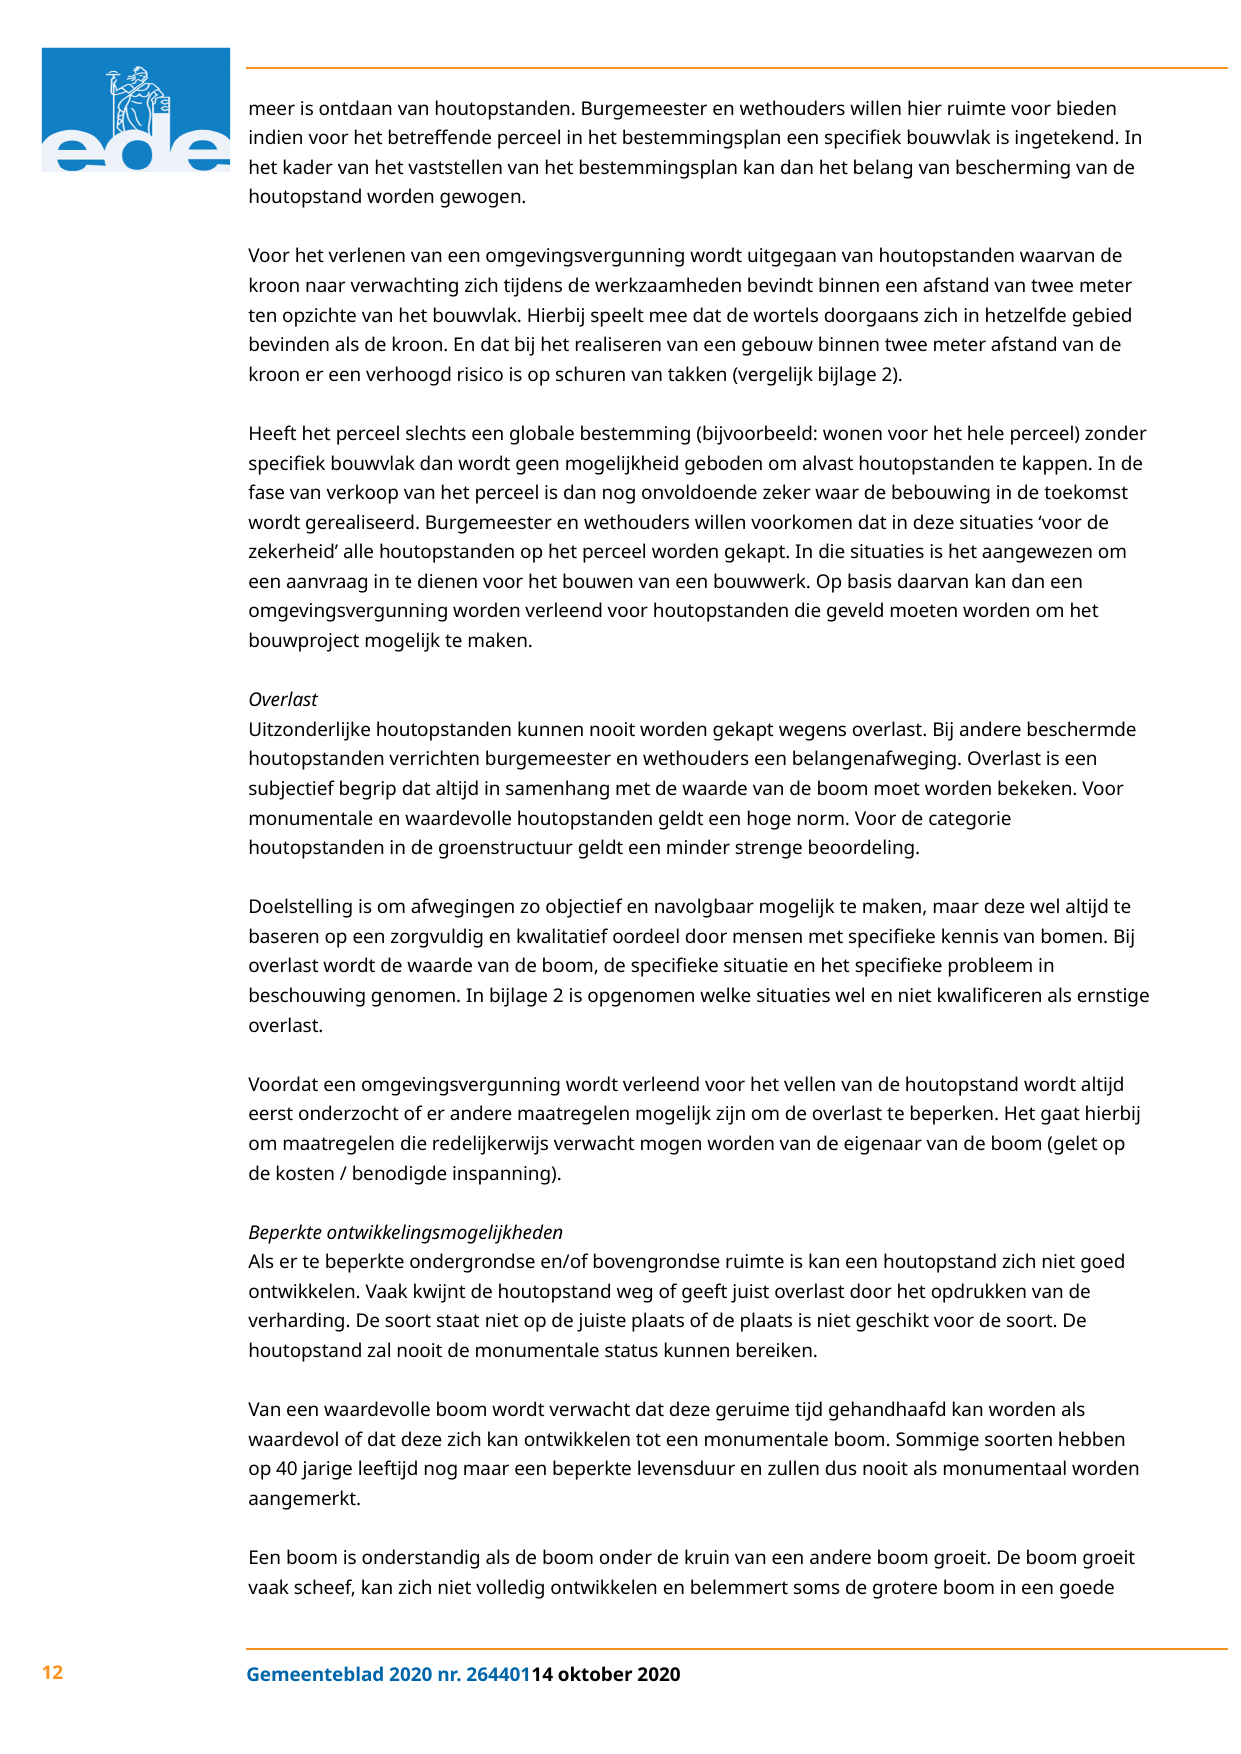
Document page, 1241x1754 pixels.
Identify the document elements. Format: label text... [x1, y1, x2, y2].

text Overlast [248, 686, 1152, 712]
text Beperkte ontwikkelingsmogelijkheden [248, 1219, 1152, 1245]
text meer is ontdaan van houtopstanden. Burgemeester en wethouders willen hier ruimte voor bieden indien voor het betreffende perceel in het bestemmingsplan een specifiek bouwvlak is ingetekend. In het kader van het vaststellen van het bestemmingsplan kan dan het belang van bescherming van de houtopstand worden gewogen. [248, 95, 1152, 209]
text Een boom is onderstandig als de boom onder de kruin van een andere boom groeit. De boom groeit vaak scheef, kan zich niet volledig ontwikkelen en belemmert soms de grotere boom in een goede [248, 1544, 1152, 1600]
text Heeft het perceel slechts een globale bestemming (bijvoorbeeld: wonen voor het hele perceel) zonder specifiek bouwvlak dan wordt geen mogelijkheid geboden om alvast houtopstanden te kappen. In de fase van verkoop van het perceel is dan nog onvoldoende zeker waar de bebouwing in de toekomst wordt gerealiseerd. Burgemeester en wethouders willen voorkomen dat in deze situaties ‘voor de zekerheid’ alle houtopstanden op het perceel worden gekapt. In die situaties is het aangewezen om een aanvraag in te dienen voor het bouwen van een bouwwerk. Op basis daarvan kan dan een omgevingsvergunning worden verleend voor houtopstanden die geveld moeten worden om het bouwproject mogelijk te maken. [248, 420, 1152, 653]
text Als er te beperkte ondergrondse en/of bovengrondse ruimte is kan een houtopstand zich niet goed ontwikkelen. Vaak kwijnt de houtopstand weg of geeft juist overlast door het opdrukken van de verharding. De soort staat niet op de juiste plaats of de plaats is niet geschikt voor de soort. De houtopstand zal nooit de monumentale status kunnen bereiken. [248, 1248, 1152, 1363]
picture [41, 47, 231, 172]
text Van een waardevolle boom wordt verwacht dat deze geruime tijd gehandhaafd kan worden als waardevol of dat deze zich kan ontwikkelen tot een monumentale boom. Sommige soorten hebben op 40 jarige leeftijd nog maar een beperkte levensduur en zullen dus nooit als monumentaal worden aangemerkt. [248, 1396, 1152, 1511]
text Voor het verlenen van een omgevingsvergunning wordt uitgegaan van houtopstanden waarvan de kroon naar verwachting zich tijdens de werkzaamheden bevindt binnen een afstand van twee meter ten opzichte van het bouwvlak. Hierbij speelt mee dat de wortels doorgaans zich in hetzelfde gebied bevinden als de kroon. En dat bij het realiseren van een gebouw binnen twee meter afstand van de kroon er een verhoogd risico is op schuren van takken (vergelijk bijlage 2). [248, 243, 1152, 387]
text Voordat een omgevingsvergunning wordt verleend voor het vellen van de houtopstand wordt altijd eerst onderzocht of er andere maatregelen mogelijk zijn om de overlast te beperken. Het gaat hierbij om maatregelen die redelijkerwijs verwacht mogen worden van de eigenaar van de boom (gelet op de kosten / benodigde inspanning). [248, 1071, 1152, 1186]
text Doelstelling is om afwegingen zo objectief en navolgbaar mogelijk te maken, maar deze wel altijd te baseren op een zorgvuldig en kwalitatief oordeel door mensen met specifieke kennis van bomen. Bij overlast wordt de waarde van de boom, de specifieke situatie en het specifieke probleem in beschouwing genomen. In bijlage 2 is opgenomen welke situaties wel en niet kwalificeren als ernstige overlast. [248, 893, 1152, 1038]
text Uitzonderlijke houtopstanden kunnen nooit worden gekapt wegens overlast. Bij andere beschermde houtopstanden verrichten burgemeester en wethouders een belangenafweging. Overlast is een subjectief begrip dat altijd in samenhang met de waarde van de boom moet worden bekeken. Voor monumentale en waardevolle houtopstanden geldt een hoge norm. Voor de categorie houtopstanden in de groenstructuur geldt een minder strenge beoordeling. [248, 716, 1152, 860]
